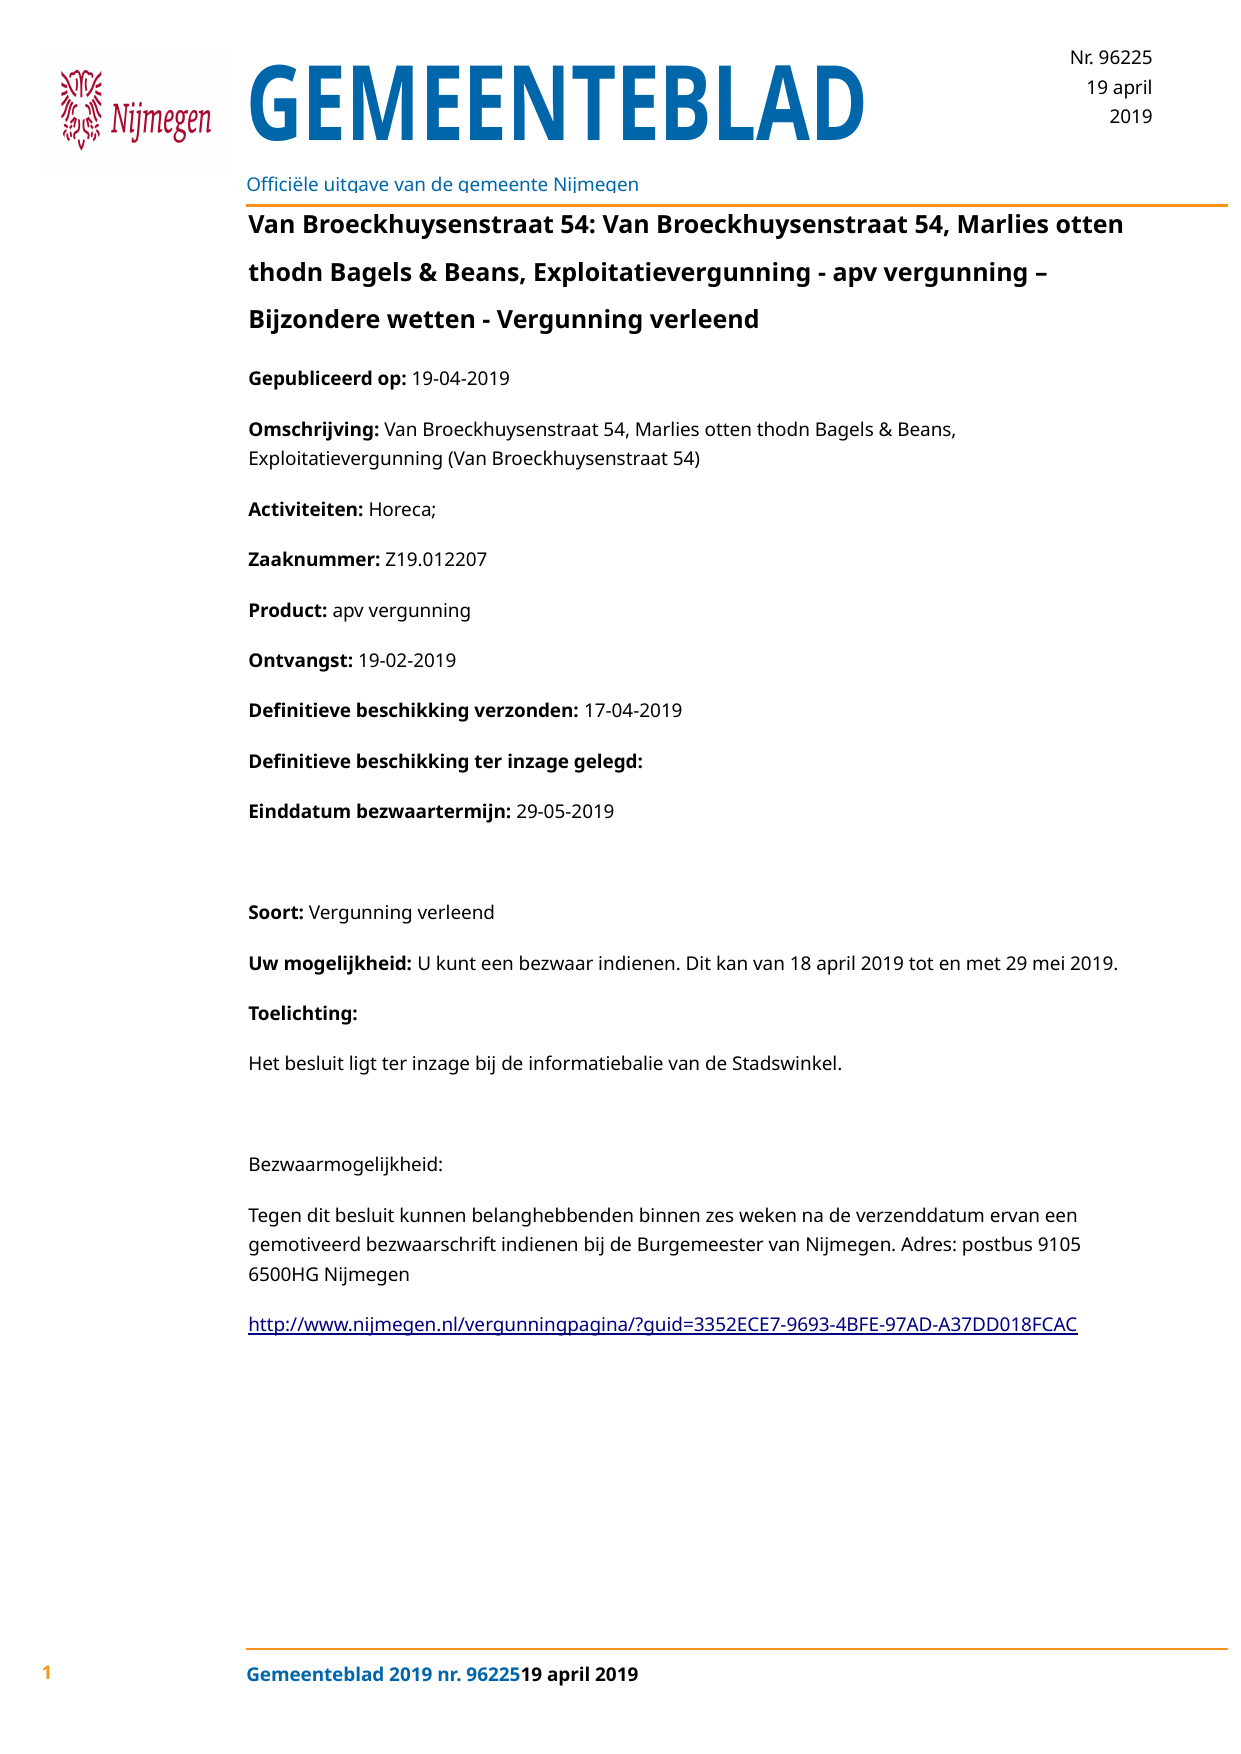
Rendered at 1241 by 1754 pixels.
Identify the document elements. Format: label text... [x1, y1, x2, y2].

text http://www.nijmegen.nl/vergunningpagina/?guid=3352ECE7-9693-4BFE-97AD-A37DD018FCAC [248, 1311, 1152, 1337]
text Tegen dit besluit kunnen belanghebbenden binnen zes weken na de verzenddatum ervan een gemotiveerd bezwaarschrift indienen bij de Burgemeester van Nijmegen. Adres: postbus 9105 6500HG Nijmegen [248, 1202, 1152, 1287]
text Gepubliceerd op: 19-04-2019 [248, 366, 1152, 391]
text Zaaknummer: Z19.012207 [248, 546, 1152, 572]
text Het besluit ligt ter inzage bij de informatiebalie van de Stadswinkel. [248, 1051, 1152, 1076]
text Einddatum bezwaartermijn: 29-05-2019 [248, 798, 1152, 824]
text Activiteiten: Horeca; [248, 496, 1152, 522]
text Product: apv vergunning [248, 597, 1152, 622]
text Van Broeckhuysenstraat 54: Van Broeckhuysenstraat 54, Marlies otten thodn Bagels & Beans, Exploitatievergunning - apv vergunning – Bijzondere wetten - Vergunning verleend [248, 207, 1152, 336]
text Definitieve beschikking ter inzage gelegd: [248, 748, 1152, 774]
text Soort: Vergunning verleend [248, 899, 1152, 925]
text Toelichting: [248, 1000, 1152, 1026]
text Bezwaarmogelijkheid: [248, 1151, 1152, 1177]
text Definitieve beschikking verzonden: 17-04-2019 [248, 698, 1152, 723]
picture [41, 47, 231, 172]
text Ontvangst: 19-02-2019 [248, 647, 1152, 673]
text Omschrijving: Van Broeckhuysenstraat 54, Marlies otten thodn Bagels & Beans, Exploitatievergunning (Van Broeckhuysenstraat 54) [248, 416, 1152, 471]
text Uw mogelijkheid: U kunt een bezwaar indienen. Dit kan van 18 april 2019 tot en met 29 mei 2019. [248, 950, 1152, 975]
